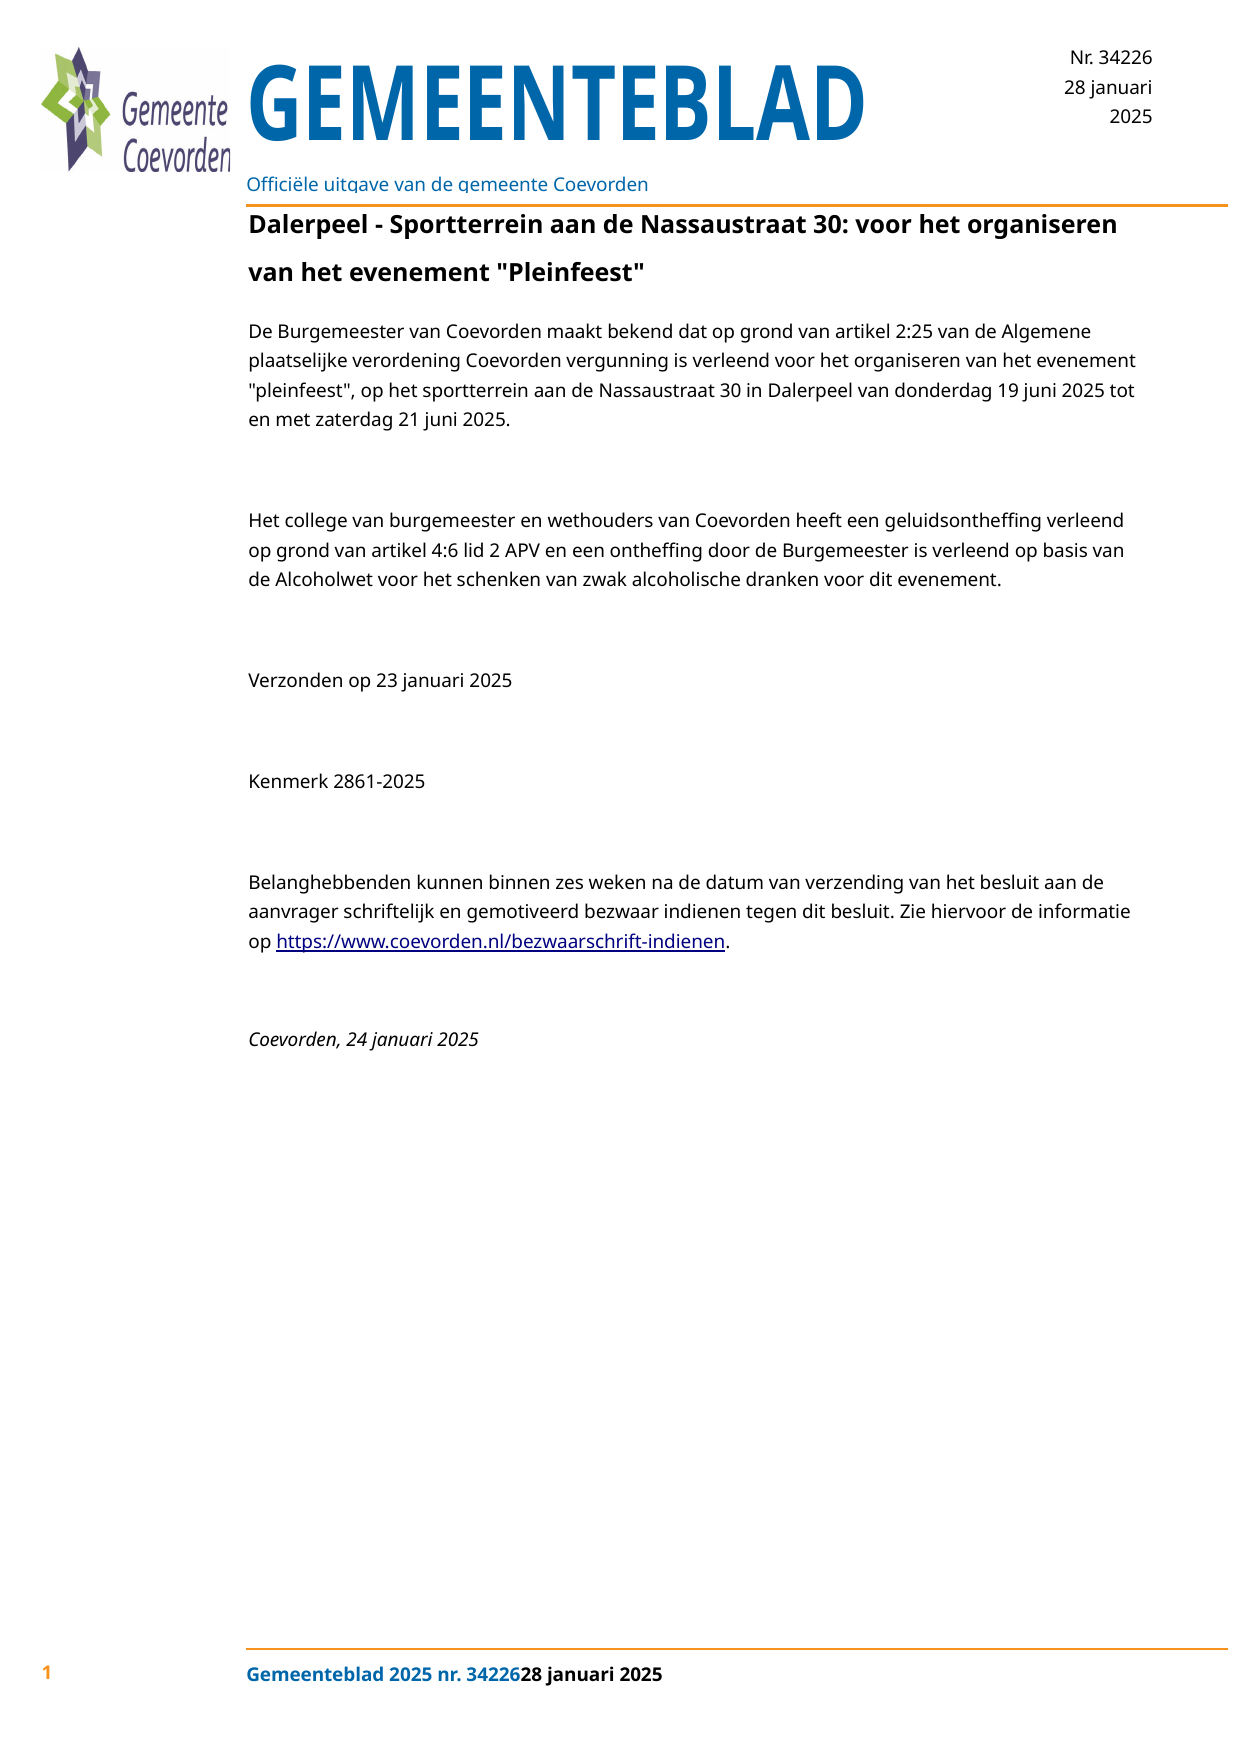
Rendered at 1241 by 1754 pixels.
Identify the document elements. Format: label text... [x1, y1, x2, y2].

text Verzonden op 23 januari 2025 [248, 667, 1152, 693]
text De Burgemeester van Coevorden maakt bekend dat op grond van artikel 2:25 van de Algemene plaatselijke verordening Coevorden vergunning is verleend voor het organiseren van het evenement "pleinfeest", op het sportterrein aan de Nassaustraat 30 in Dalerpeel van donderdag 19 juni 2025 tot en met zaterdag 21 juni 2025. [248, 318, 1152, 432]
text Coevorden, 24 januari 2025 [248, 1027, 1152, 1052]
text Dalerpeel - Sportterrein aan de Nassaustraat 30: voor het organiseren van het evenement "Pleinfeest" [248, 207, 1152, 288]
text Het college van burgemeester en wethouders van Coevorden heeft een geluidsontheffing verleend op grond van artikel 4:6 lid 2 APV en een ontheffing door de Burgemeester is verleend op basis van de Alcoholwet voor het schenken van zwak alcoholische dranken voor dit evenement. [248, 507, 1152, 592]
text Belanghebbenden kunnen binnen zes weken na de datum van verzending van het besluit aan de aanvrager schriftelijk en gemotiveerd bezwaar indienen tegen dit besluit. Zie hiervoor de informatie op https://www.coevorden.nl/bezwaarschrift-indienen. [248, 869, 1152, 954]
text Kenmerk 2861-2025 [248, 768, 1152, 794]
picture [41, 47, 231, 172]
